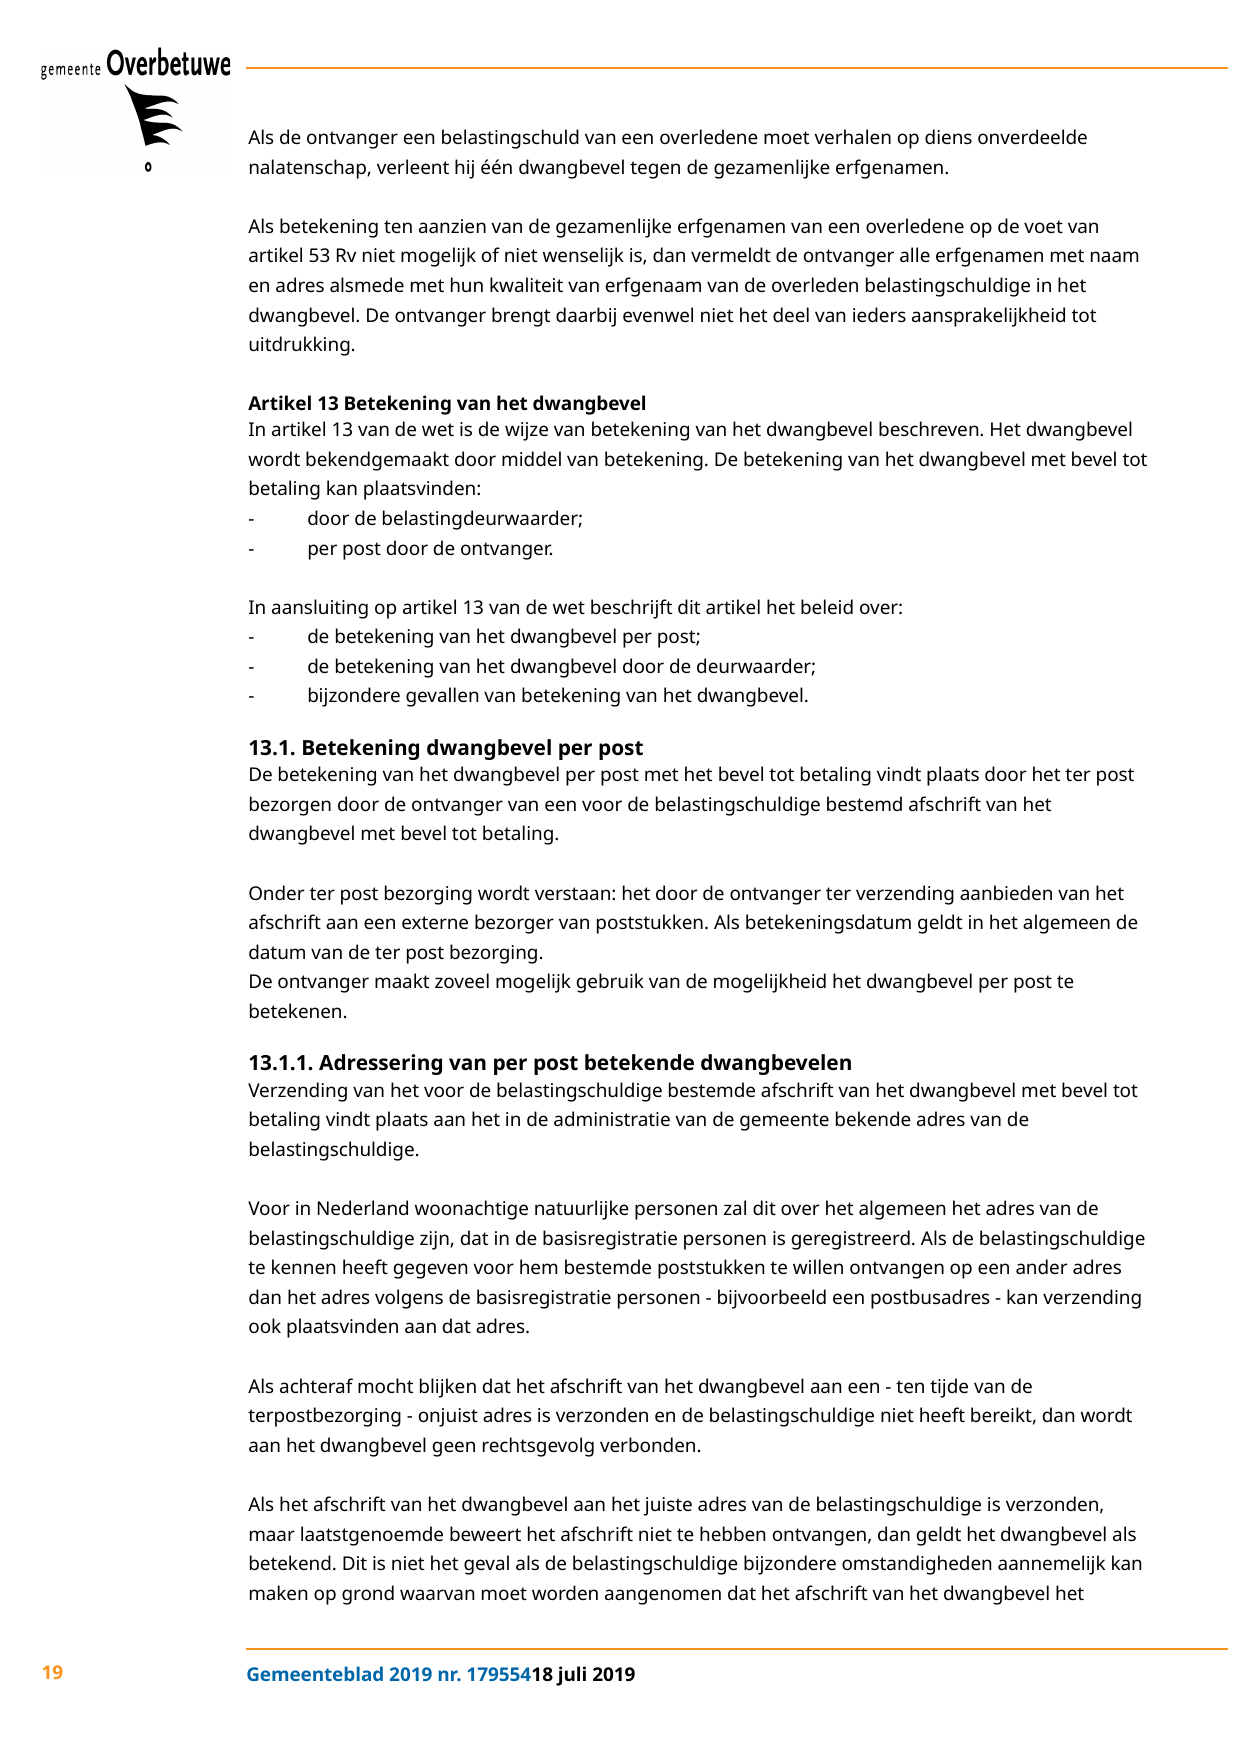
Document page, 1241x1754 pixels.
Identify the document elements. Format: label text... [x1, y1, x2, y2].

text Verzending van het voor de belastingschuldige bestemde afschrift van het dwangbevel met bevel tot betaling vindt plaats aan het in de administratie van de gemeente bekende adres van de belastingschuldige. [248, 1077, 1152, 1162]
picture [41, 47, 231, 172]
list de betekening van het dwangbevel door de deurwaarder; [248, 653, 1152, 679]
text Artikel 13 Betekening van het dwangbevel [248, 391, 1152, 416]
text Voor in Nederland woonachtige natuurlijke personen zal dit over het algemeen het adres van de belastingschuldige zijn, dat in de basisregistratie personen is geregistreerd. Als de belastingschuldige te kennen heeft gegeven voor hem bestemde poststukken te willen ontvangen op een ander adres dan het adres volgens de basisregistratie personen - bijvoorbeeld een postbusadres - kan verzending ook plaatsvinden aan dat adres. [248, 1195, 1152, 1339]
text In aansluiting op artikel 13 van de wet beschrijft dit artikel het beleid over: [248, 594, 1152, 619]
text Als achteraf mocht blijken dat het afschrift van het dwangbevel aan een - ten tijde van de terpostbezorging - onjuist adres is verzonden en de belastingschuldige niet heeft bereikt, dan wordt aan het dwangbevel geen rechtsgevolg verbonden. [248, 1373, 1152, 1458]
text Als betekening ten aanzien van de gezamenlijke erfgenamen van een overledene op de voet van artikel 53 Rv niet mogelijk of niet wenselijk is, dan vermeldt de ontvanger alle erfgenamen met naam en adres alsmede met hun kwaliteit van erfgenaam van de overleden belastingschuldige in het dwangbevel. De ontvanger brengt daarbij evenwel niet het deel van ieders aansprakelijkheid tot uitdrukking. [248, 213, 1152, 357]
text De ontvanger maakt zoveel mogelijk gebruik van de mogelijkheid het dwangbevel per post te betekenen. [248, 968, 1152, 1024]
list de betekening van het dwangbevel per post; [248, 623, 1152, 649]
text 13.1.1. Adressering van per post betekende dwangbevelen [248, 1048, 1152, 1077]
list bijzondere gevallen van betekening van het dwangbevel. [248, 683, 1152, 708]
list per post door de ontvanger. [248, 535, 1152, 560]
text In artikel 13 van de wet is de wijze van betekening van het dwangbevel beschreven. Het dwangbevel wordt bekendgemaakt door middel van betekening. De betekening van het dwangbevel met bevel tot betaling kan plaatsvinden: [248, 416, 1152, 501]
list door de belastingdeurwaarder; [248, 505, 1152, 531]
text De betekening van het dwangbevel per post met het bevel tot betaling vindt plaats door het ter post bezorgen door de ontvanger van een voor de belastingschuldige bestemd afschrift van het dwangbevel met bevel tot betaling. [248, 761, 1152, 846]
text Als de ontvanger een belastingschuld van een overledene moet verhalen op diens onverdeelde nalatenschap, verleent hij één dwangbevel tegen de gezamenlijke erfgenamen. [248, 124, 1152, 180]
text Onder ter post bezorging wordt verstaan: het door de ontvanger ter verzending aanbieden van het afschrift aan een externe bezorger van poststukken. Als betekeningsdatum geldt in het algemeen de datum van de ter post bezorging. [248, 880, 1152, 965]
text Als het afschrift van het dwangbevel aan het juiste adres van de belastingschuldige is verzonden, maar laatstgenoemde beweert het afschrift niet te hebben ontvangen, dan geldt het dwangbevel als betekend. Dit is niet het geval als de belastingschuldige bijzondere omstandigheden aannemelijk kan maken op grond waarvan moet worden aangenomen dat het afschrift van het dwangbevel het [248, 1491, 1152, 1606]
text 13.1. Betekening dwangbevel per post [248, 733, 1152, 761]
